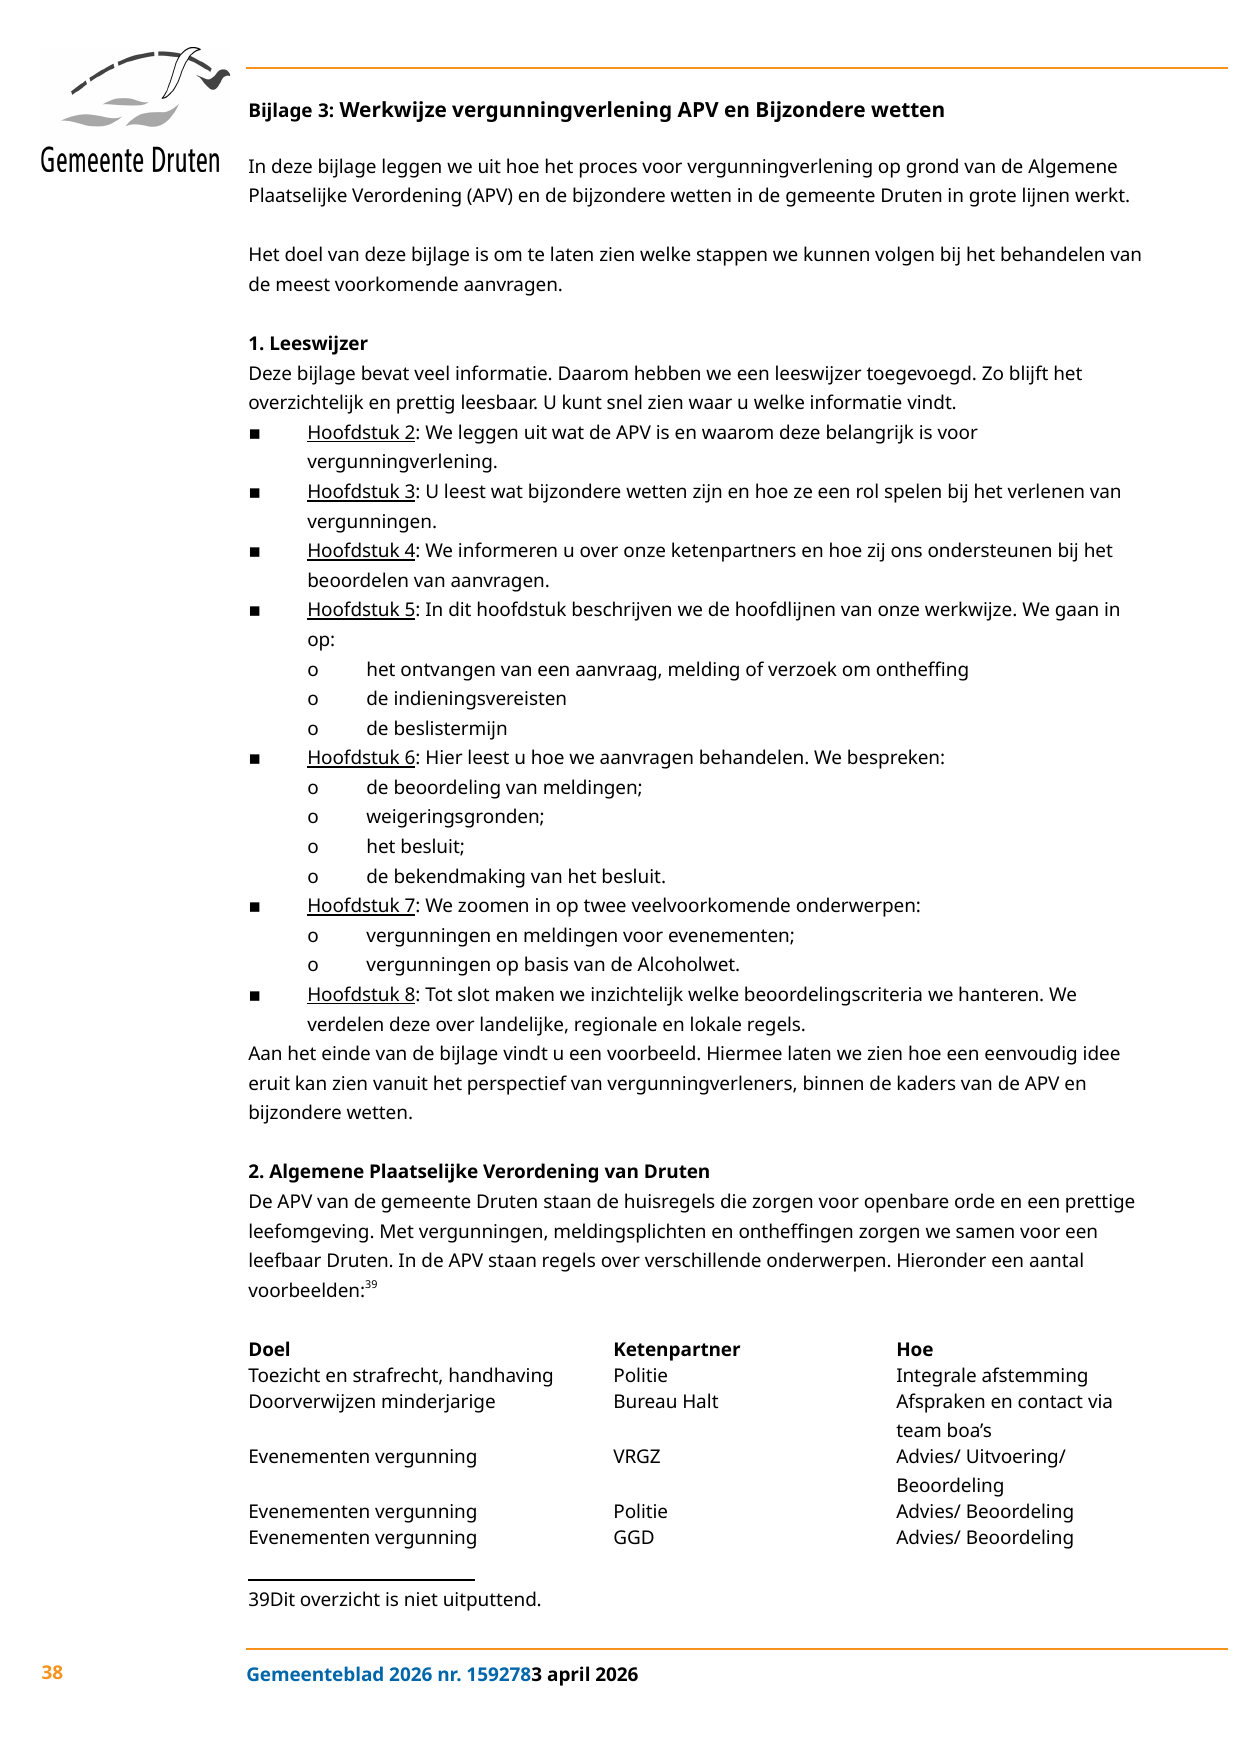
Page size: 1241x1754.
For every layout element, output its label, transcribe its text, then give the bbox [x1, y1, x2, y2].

table_cell Doorverwijzen minderjarige [248, 1388, 613, 1443]
list de beslistermijn [307, 715, 1152, 741]
table_header Hoe [896, 1336, 1152, 1362]
text De APV van de gemeente Druten staan de huisregels die zorgen voor openbare orde en een prettige leefomgeving. Met vergunningen, meldingsplichten en ontheffingen zorgen we samen voor een leefbaar Druten. In de APV staan regels over verschillende onderwerpen. Hieronder een aantal voorbeelden: [248, 1188, 1152, 1303]
table_cell GGD [613, 1524, 896, 1550]
table_cell Evenementen vergunning [248, 1499, 613, 1524]
list Hoofdstuk 7: We zoomen in op twee veelvoorkomende onderwerpen: [248, 892, 1152, 918]
list Hoofdstuk 5: In dit hoofdstuk beschrijven we de hoofdlijnen van onze werkwijze. We gaan in op: [248, 597, 1152, 652]
text 1. Leeswijzer [248, 330, 1152, 356]
table_cell Advies/ Beoordeling [896, 1524, 1152, 1550]
table_cell Integrale afstemming [896, 1362, 1152, 1388]
list vergunningen en meldingen voor evenementen; [307, 922, 1152, 948]
table_header Ketenpartner [613, 1336, 896, 1362]
list het ontvangen van een aanvraag, melding of verzoek om ontheffing [307, 656, 1152, 682]
text Het doel van deze bijlage is om te laten zien welke stappen we kunnen volgen bij het behandelen van de meest voorkomende aanvragen. [248, 242, 1152, 297]
list de beoordeling van meldingen; [307, 774, 1152, 800]
text Aan het einde van de bijlage vindt u een voorbeeld. Hiermee laten we zien hoe een eenvoudig idee eruit kan zien vanuit het perspectief van vergunningverleners, binnen de kaders van de APV en bijzondere wetten. [248, 1040, 1152, 1125]
list weigeringsgronden; [307, 804, 1152, 829]
list vergunningen op basis van de Alcoholwet. [307, 952, 1152, 977]
list Hoofdstuk 6: Hier leest u hoe we aanvragen behandelen. We bespreken: [248, 744, 1152, 770]
table_cell Politie [613, 1499, 896, 1524]
list Hoofdstuk 4: We informeren u over onze ketenpartners en hoe zij ons ondersteunen bij het beoordelen van aanvragen. [248, 537, 1152, 593]
list de bekendmaking van het besluit. [307, 863, 1152, 889]
table_cell Afspraken en contact via team boa’s [896, 1388, 1152, 1443]
table_cell Politie [613, 1362, 896, 1388]
table_cell Toezicht en strafrecht, handhaving [248, 1362, 613, 1388]
text 2. Algemene Plaatselijke Verordening van Druten [248, 1159, 1152, 1184]
list Hoofdstuk 3: U leest wat bijzondere wetten zijn en hoe ze een rol spelen bij het verlenen van vergunningen. [248, 478, 1152, 534]
text Dit overzicht is niet uitputtend. [248, 1586, 1152, 1612]
table_cell Evenementen vergunning [248, 1443, 613, 1498]
list Hoofdstuk 8: Tot slot maken we inzichtelijk welke beoordelingscriteria we hanteren. We verdelen deze over landelijke, regionale en lokale regels. [248, 981, 1152, 1037]
text Bijlage 3: Werkwijze vergunningverlening APV en Bijzondere wetten [248, 95, 1152, 123]
text In deze bijlage leggen we uit hoe het proces voor vergunningverlening op grond van de Algemene Plaatselijke Verordening (APV) en de bijzondere wetten in de gemeente Druten in grote lijnen werkt. [248, 153, 1152, 208]
table_cell Advies/ Beoordeling [896, 1499, 1152, 1524]
list de indieningsvereisten [307, 685, 1152, 711]
table_cell Bureau Halt [613, 1388, 896, 1443]
list Hoofdstuk 2: We leggen uit wat de APV is en waarom deze belangrijk is voor vergunningverlening. [248, 419, 1152, 474]
list het besluit; [307, 833, 1152, 859]
text Deze bijlage bevat veel informatie. Daarom hebben we een leeswijzer toegevoegd. Zo blijft het overzichtelijk en prettig leesbaar. U kunt snel zien waar u welke informatie vindt. [248, 360, 1152, 415]
table_cell Evenementen vergunning [248, 1524, 613, 1550]
table_cell VRGZ [613, 1443, 896, 1498]
picture [41, 47, 231, 172]
table_header Doel [248, 1336, 613, 1362]
table_cell Advies/ Uitvoering/ Beoordeling [896, 1443, 1152, 1498]
